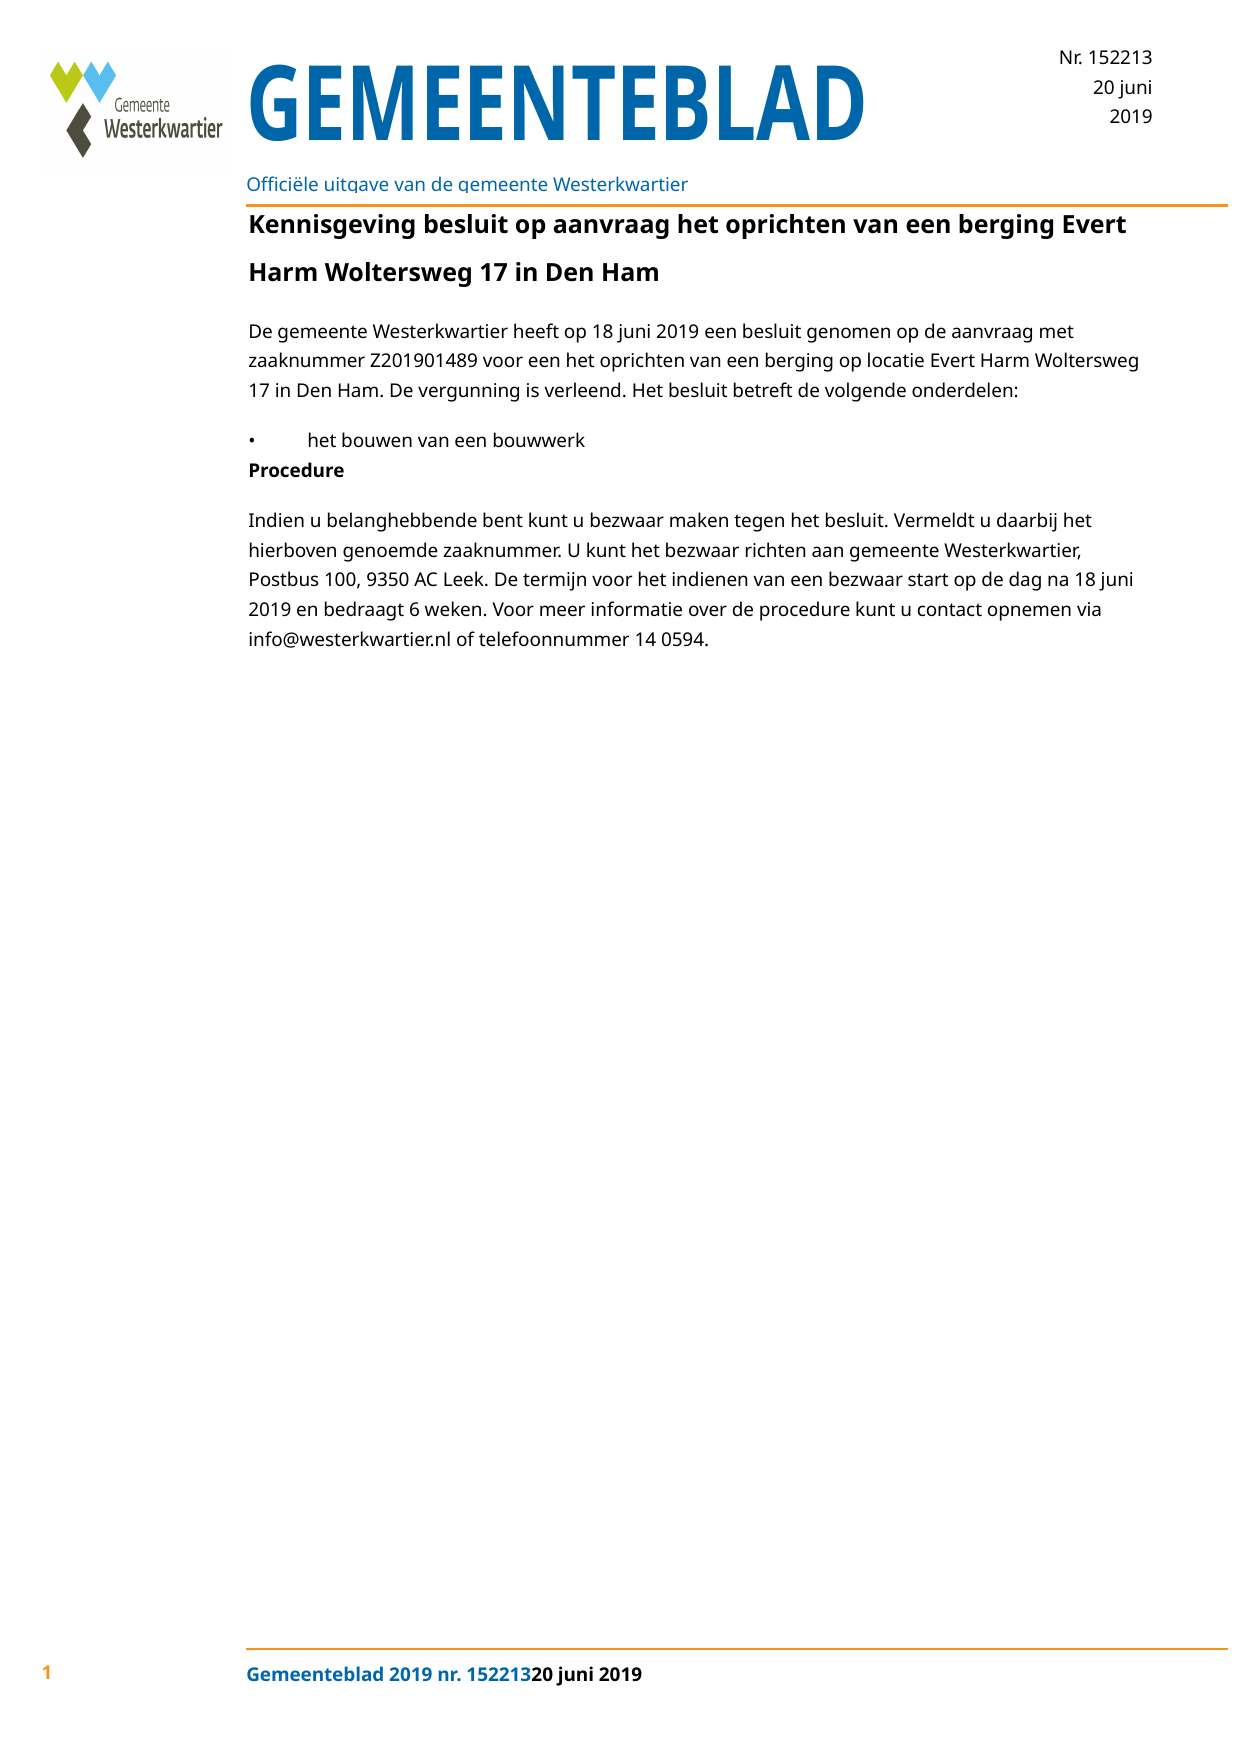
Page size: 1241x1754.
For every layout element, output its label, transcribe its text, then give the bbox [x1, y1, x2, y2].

text Indien u belanghebbende bent kunt u bezwaar maken tegen het besluit. Vermeldt u daarbij het hierboven genoemde zaaknummer. U kunt het bezwaar richten aan gemeente Westerkwartier, Postbus 100, 9350 AC Leek. De termijn voor het indienen van een bezwaar start op de dag na 18 juni 2019 en bedraagt 6 weken. Voor meer informatie over de procedure kunt u contact opnemen via info@westerkwartier.nl of telefoonnummer 14 0594. [248, 507, 1152, 652]
list het bouwen van een bouwwerk [248, 427, 1152, 453]
text Procedure [248, 457, 1152, 483]
picture [41, 47, 231, 172]
text De gemeente Westerkwartier heeft op 18 juni 2019 een besluit genomen op de aanvraag met zaaknummer Z201901489 voor een het oprichten van een berging op locatie Evert Harm Woltersweg 17 in Den Ham. De vergunning is verleend. Het besluit betreft de volgende onderdelen: [248, 318, 1152, 403]
text Kennisgeving besluit op aanvraag het oprichten van een berging Evert Harm Woltersweg 17 in Den Ham [248, 207, 1152, 288]
